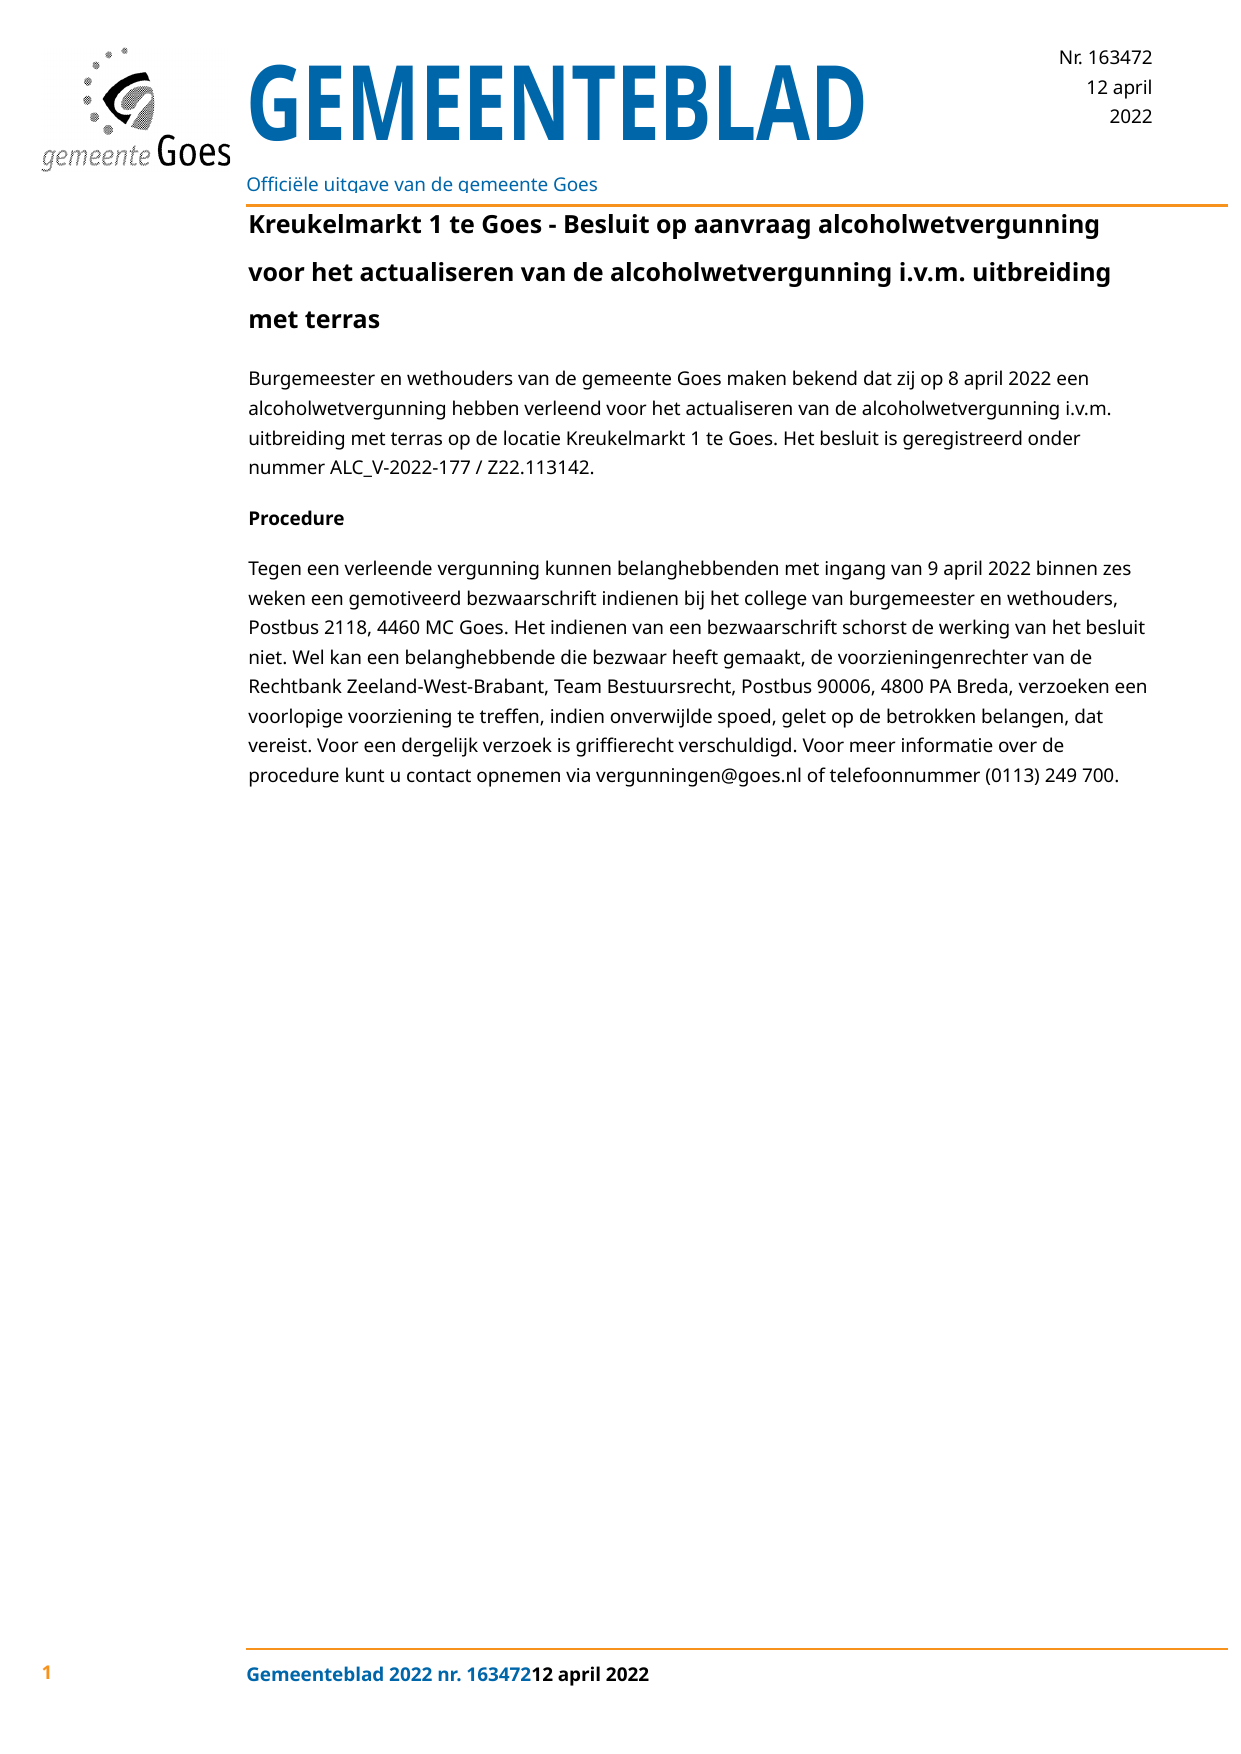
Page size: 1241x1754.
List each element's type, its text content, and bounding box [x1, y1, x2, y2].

text Kreukelmarkt 1 te Goes - Besluit op aanvraag alcoholwetvergunning voor het actualiseren van de alcoholwetvergunning i.v.m. uitbreiding met terras [248, 207, 1152, 336]
text Tegen een verleende vergunning kunnen belanghebbenden met ingang van 9 april 2022 binnen zes weken een gemotiveerd bezwaarschrift indienen bij het college van burgemeester en wethouders, Postbus 2118, 4460 MC Goes. Het indienen van een bezwaarschrift schorst de werking van het besluit niet. Wel kan een belanghebbende die bezwaar heeft gemaakt, de voorzieningenrechter van de Rechtbank Zeeland-West-Brabant, Team Bestuursrecht, Postbus 90006, 4800 PA Breda, verzoeken een voorlopige voorziening te treffen, indien onverwijlde spoed, gelet op de betrokken belangen, dat vereist. Voor een dergelijk verzoek is griffierecht verschuldigd. Voor meer informatie over de procedure kunt u contact opnemen via vergunningen@goes.nl of telefoonnummer (0113) 249 700. [248, 555, 1152, 788]
text Burgemeester en wethouders van de gemeente Goes maken bekend dat zij op 8 april 2022 een alcoholwetvergunning hebben verleend voor het actualiseren van de alcoholwetvergunning i.v.m. uitbreiding met terras op de locatie Kreukelmarkt 1 te Goes. Het besluit is geregistreerd onder nummer ALC_V-2022-177 / Z22.113142. [248, 366, 1152, 480]
text Procedure [248, 505, 1152, 530]
picture [41, 47, 231, 172]
